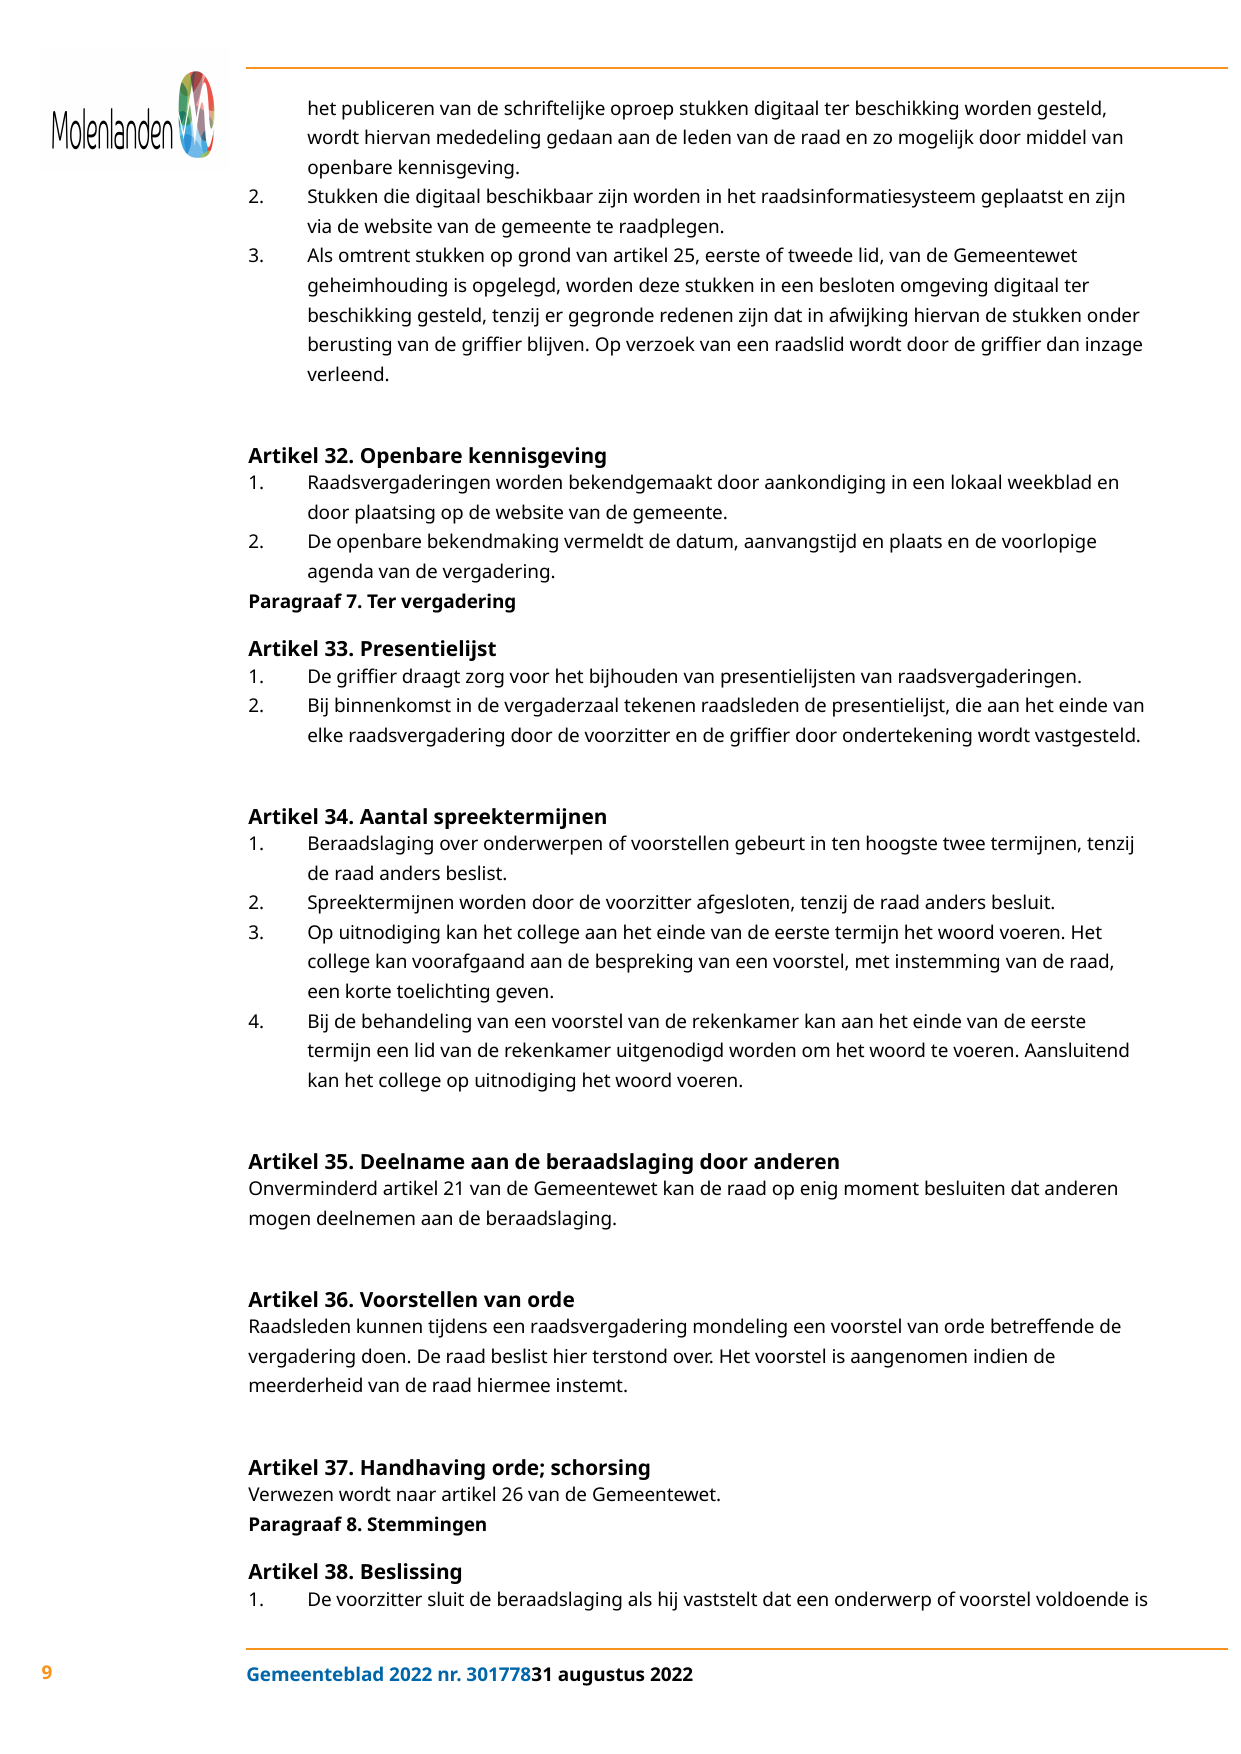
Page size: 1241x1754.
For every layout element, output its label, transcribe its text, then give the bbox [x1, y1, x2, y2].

text Raadsleden kunnen tijdens een raadsvergadering mondeling een voorstel van orde betreffende de vergadering doen. De raad beslist hier terstond over. Het voorstel is aangenomen indien de meerderheid van de raad hiermee instemt. [248, 1313, 1152, 1398]
list Spreektermijnen worden door de voorzitter afgesloten, tenzij de raad anders besluit. [248, 889, 1152, 915]
list De griffier draagt zorg voor het bijhouden van presentielijsten van raadsvergaderingen. [248, 663, 1152, 688]
text Artikel 35. Deelname aan de beraadslaging door anderen [248, 1147, 1152, 1176]
text Artikel 37. Handhaving orde; schorsing [248, 1453, 1152, 1481]
list De voorzitter sluit de beraadslaging als hij vaststelt dat een onderwerp of voorstel voldoende is [248, 1586, 1152, 1611]
list het publiceren van de schriftelijke oproep stukken digitaal ter beschikking worden gesteld, wordt hiervan mededeling gedaan aan de leden van de raad en zo mogelijk door middel van openbare kennisgeving. [248, 95, 1152, 180]
list Bij binnenkomst in de vergaderzaal tekenen raadsleden de presentielijst, die aan het einde van elke raadsvergadering door de voorzitter en de griffier door ondertekening wordt vastgesteld. [248, 692, 1152, 748]
text Onverminderd artikel 21 van de Gemeentewet kan de raad op enig moment besluiten dat anderen mogen deelnemen aan de beraadslaging. [248, 1176, 1152, 1231]
text Artikel 38. Beslissing [248, 1557, 1152, 1586]
text Artikel 32. Openbare kennisgeving [248, 441, 1152, 469]
text Paragraaf 7. Ter vergadering [248, 588, 1152, 613]
text Artikel 36. Voorstellen van orde [248, 1285, 1152, 1313]
list Stukken die digitaal beschikbaar zijn worden in het raadsinformatiesysteem geplaatst en zijn via de website van de gemeente te raadplegen. [248, 183, 1152, 239]
text Verwezen wordt naar artikel 26 van de Gemeentewet. [248, 1481, 1152, 1507]
list Bij de behandeling van een voorstel van de rekenkamer kan aan het einde van de eerste termijn een lid van de rekenkamer uitgenodigd worden om het woord te voeren. Aansluitend kan het college op uitnodiging het woord voeren. [248, 1008, 1152, 1093]
list Als omtrent stukken op grond van artikel 25, eerste of tweede lid, van de Gemeentewet geheimhouding is opgelegd, worden deze stukken in een besloten omgeving digitaal ter beschikking gesteld, tenzij er gegronde redenen zijn dat in afwijking hiervan de stukken onder berusting van de griffier blijven. Op verzoek van een raadslid wordt door de griffier dan inzage verleend. [248, 243, 1152, 387]
list De openbare bekendmaking vermeldt de datum, aanvangstijd en plaats en de voorlopige agenda van de vergadering. [248, 529, 1152, 584]
text Paragraaf 8. Stemmingen [248, 1511, 1152, 1536]
list Beraadslaging over onderwerpen of voorstellen gebeurt in ten hoogste twee termijnen, tenzij de raad anders beslist. [248, 830, 1152, 886]
text Artikel 33. Presentielijst [248, 634, 1152, 663]
list Raadsvergaderingen worden bekendgemaakt door aankondiging in een lokaal weekblad en door plaatsing op de website van de gemeente. [248, 469, 1152, 525]
text Artikel 34. Aantal spreektermijnen [248, 802, 1152, 830]
picture [41, 47, 231, 172]
list Op uitnodiging kan het college aan het einde van de eerste termijn het woord voeren. Het college kan voorafgaand aan de bespreking van een voorstel, met instemming van de raad, een korte toelichting geven. [248, 919, 1152, 1004]
